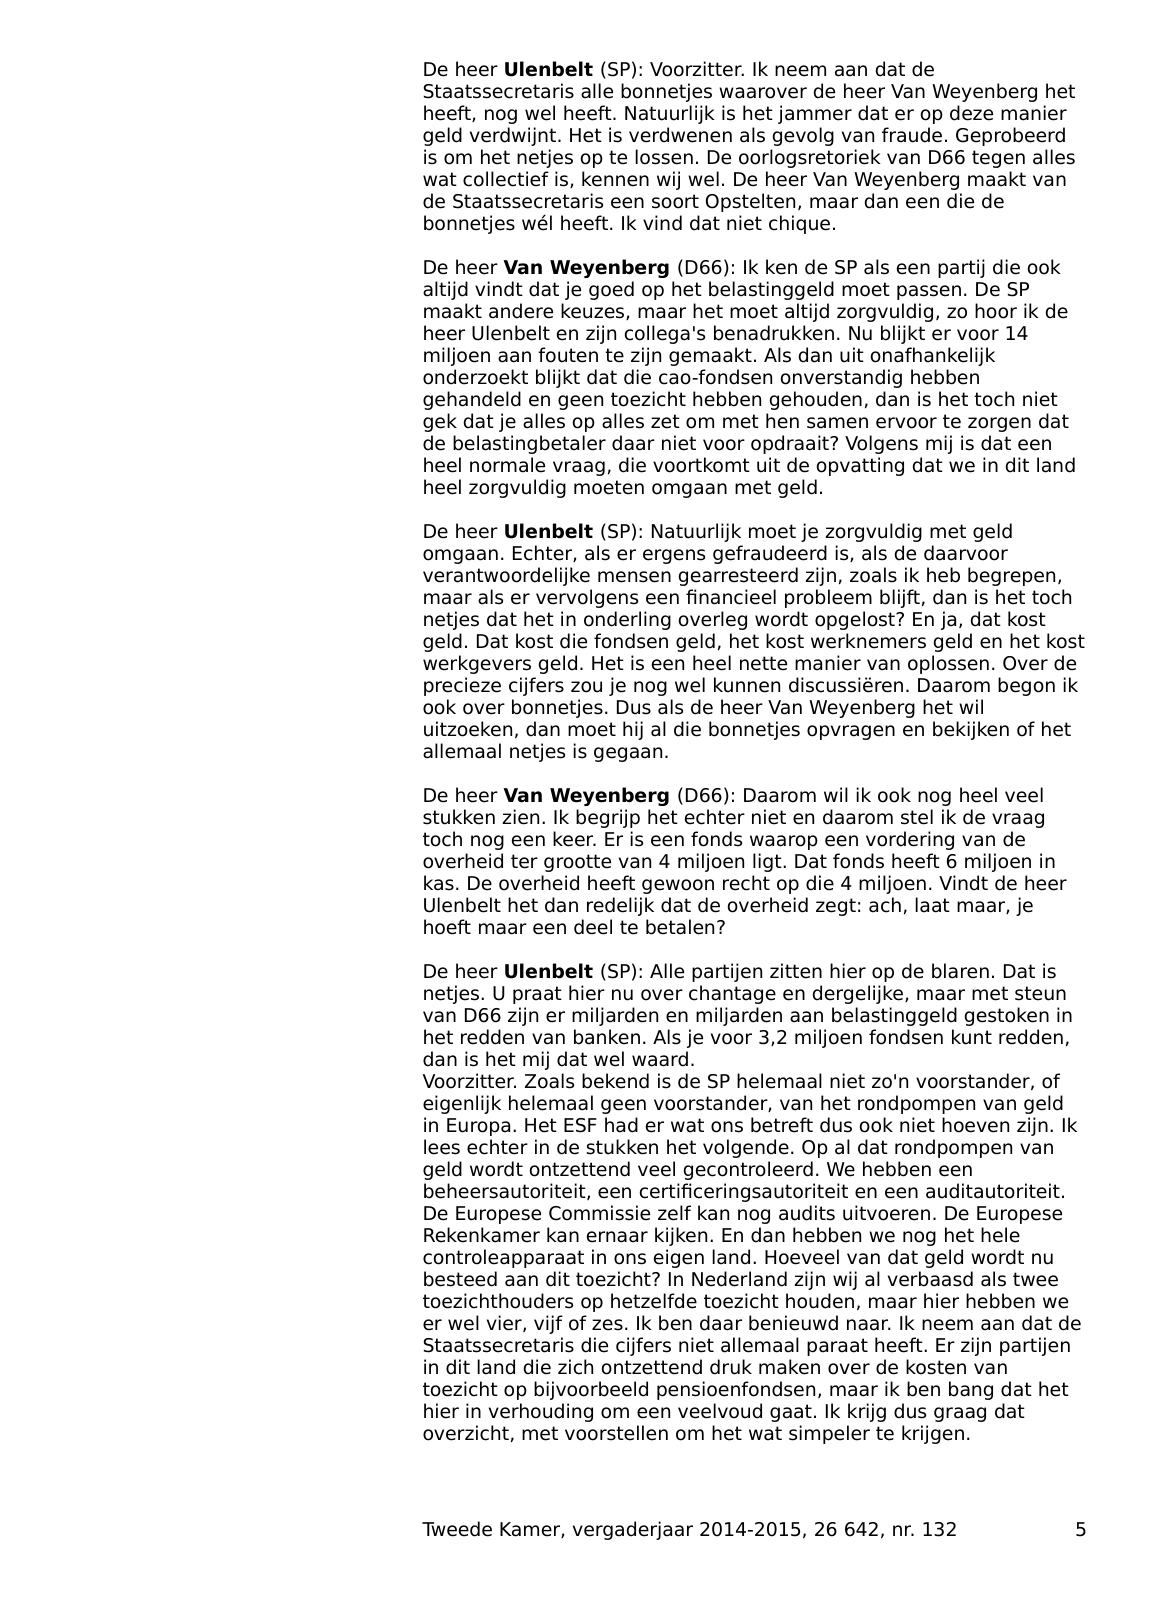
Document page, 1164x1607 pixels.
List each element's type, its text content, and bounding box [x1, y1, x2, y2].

text De heer Ulenbelt (SP): Natuurlijk moet je zorgvuldig met geld omgaan. Echter, als er ergens gefraudeerd is, als de daarvoor verantwoordelijke mensen gearresteerd zijn, zoals ik heb begrepen, maar als er vervolgens een financieel probleem blijft, dan is het toch netjes dat het in onderling overleg wordt opgelost? En ja, dat kost geld. Dat kost die fondsen geld, het kost werknemers geld en het kost werkgevers geld. Het is een heel nette manier van oplossen. Over de precieze cijfers zou je nog wel kunnen discussiëren. Daarom begon ik ook over bonnetjes. Dus als de heer Van Weyenberg het wil uitzoeken, dan moet hij al die bonnetjes opvragen en bekijken of het allemaal netjes is gegaan. [422, 521, 1087, 763]
text De heer Ulenbelt (SP): Alle partijen zitten hier op de blaren. Dat is netjes. U praat hier nu over chantage en dergelijke, maar met steun van D66 zijn er miljarden en miljarden aan belastinggeld gestoken in het redden van banken. Als je voor 3,2 miljoen fondsen kunt redden, dan is het mij dat wel waard. [422, 961, 1087, 1071]
text De heer Van Weyenberg (D66): Daarom wil ik ook nog heel veel stukken zien. Ik begrijp het echter niet en daarom stel ik de vraag toch nog een keer. Er is een fonds waarop een vordering van de overheid ter grootte van 4 miljoen ligt. Dat fonds heeft 6 miljoen in kas. De overheid heeft gewoon recht op die 4 miljoen. Vindt de heer Ulenbelt het dan redelijk dat de overheid zegt: ach, laat maar, je hoeft maar een deel te betalen? [422, 785, 1087, 939]
text De heer Ulenbelt (SP): Voorzitter. Ik neem aan dat de Staatssecretaris alle bonnetjes waarover de heer Van Weyenberg het heeft, nog wel heeft. Natuurlijk is het jammer dat er op deze manier geld verdwijnt. Het is verdwenen als gevolg van fraude. Geprobeerd is om het netjes op te lossen. De oorlogsretoriek van D66 tegen alles wat collectief is, kennen wij wel. De heer Van Weyenberg maakt van de Staatssecretaris een soort Opstelten, maar dan een die de bonnetjes wél heeft. Ik vind dat niet chique. [422, 59, 1087, 235]
text De heer Van Weyenberg (D66): Ik ken de SP als een partij die ook altijd vindt dat je goed op het belastinggeld moet passen. De SP maakt andere keuzes, maar het moet altijd zorgvuldig, zo hoor ik de heer Ulenbelt en zijn collega's benadrukken. Nu blijkt er voor 14 miljoen aan fouten te zijn gemaakt. Als dan uit onafhankelijk onderzoekt blijkt dat die cao-fondsen onverstandig hebben gehandeld en geen toezicht hebben gehouden, dan is het toch niet gek dat je alles op alles zet om met hen samen ervoor te zorgen dat de belastingbetaler daar niet voor opdraait? Volgens mij is dat een heel normale vraag, die voortkomt uit de opvatting dat we in dit land heel zorgvuldig moeten omgaan met geld. [422, 257, 1087, 499]
text Voorzitter. Zoals bekend is de SP helemaal niet zo'n voorstander, of eigenlijk helemaal geen voorstander, van het rondpompen van geld in Europa. Het ESF had er wat ons betreft dus ook niet hoeven zijn. Ik lees echter in de stukken het volgende. Op al dat rondpompen van geld wordt ontzettend veel gecontroleerd. We hebben een beheersautoriteit, een certificeringsautoriteit en een auditautoriteit. De Europese Commissie zelf kan nog audits uitvoeren. De Europese Rekenkamer kan ernaar kijken. En dan hebben we nog het hele controleapparaat in ons eigen land. Hoeveel van dat geld wordt nu besteed aan dit toezicht? In Nederland zijn wij al verbaasd als twee toezichthouders op hetzelfde toezicht houden, maar hier hebben we er wel vier, vijf of zes. Ik ben daar benieuwd naar. Ik neem aan dat de Staatssecretaris die cijfers niet allemaal paraat heeft. Er zijn partijen in dit land die zich ontzettend druk maken over de kosten van toezicht op bijvoorbeeld pensioenfondsen, maar ik ben bang dat het hier in verhouding om een veelvoud gaat. Ik krijg dus graag dat overzicht, met voorstellen om het wat simpeler te krijgen. [422, 1071, 1087, 1444]
